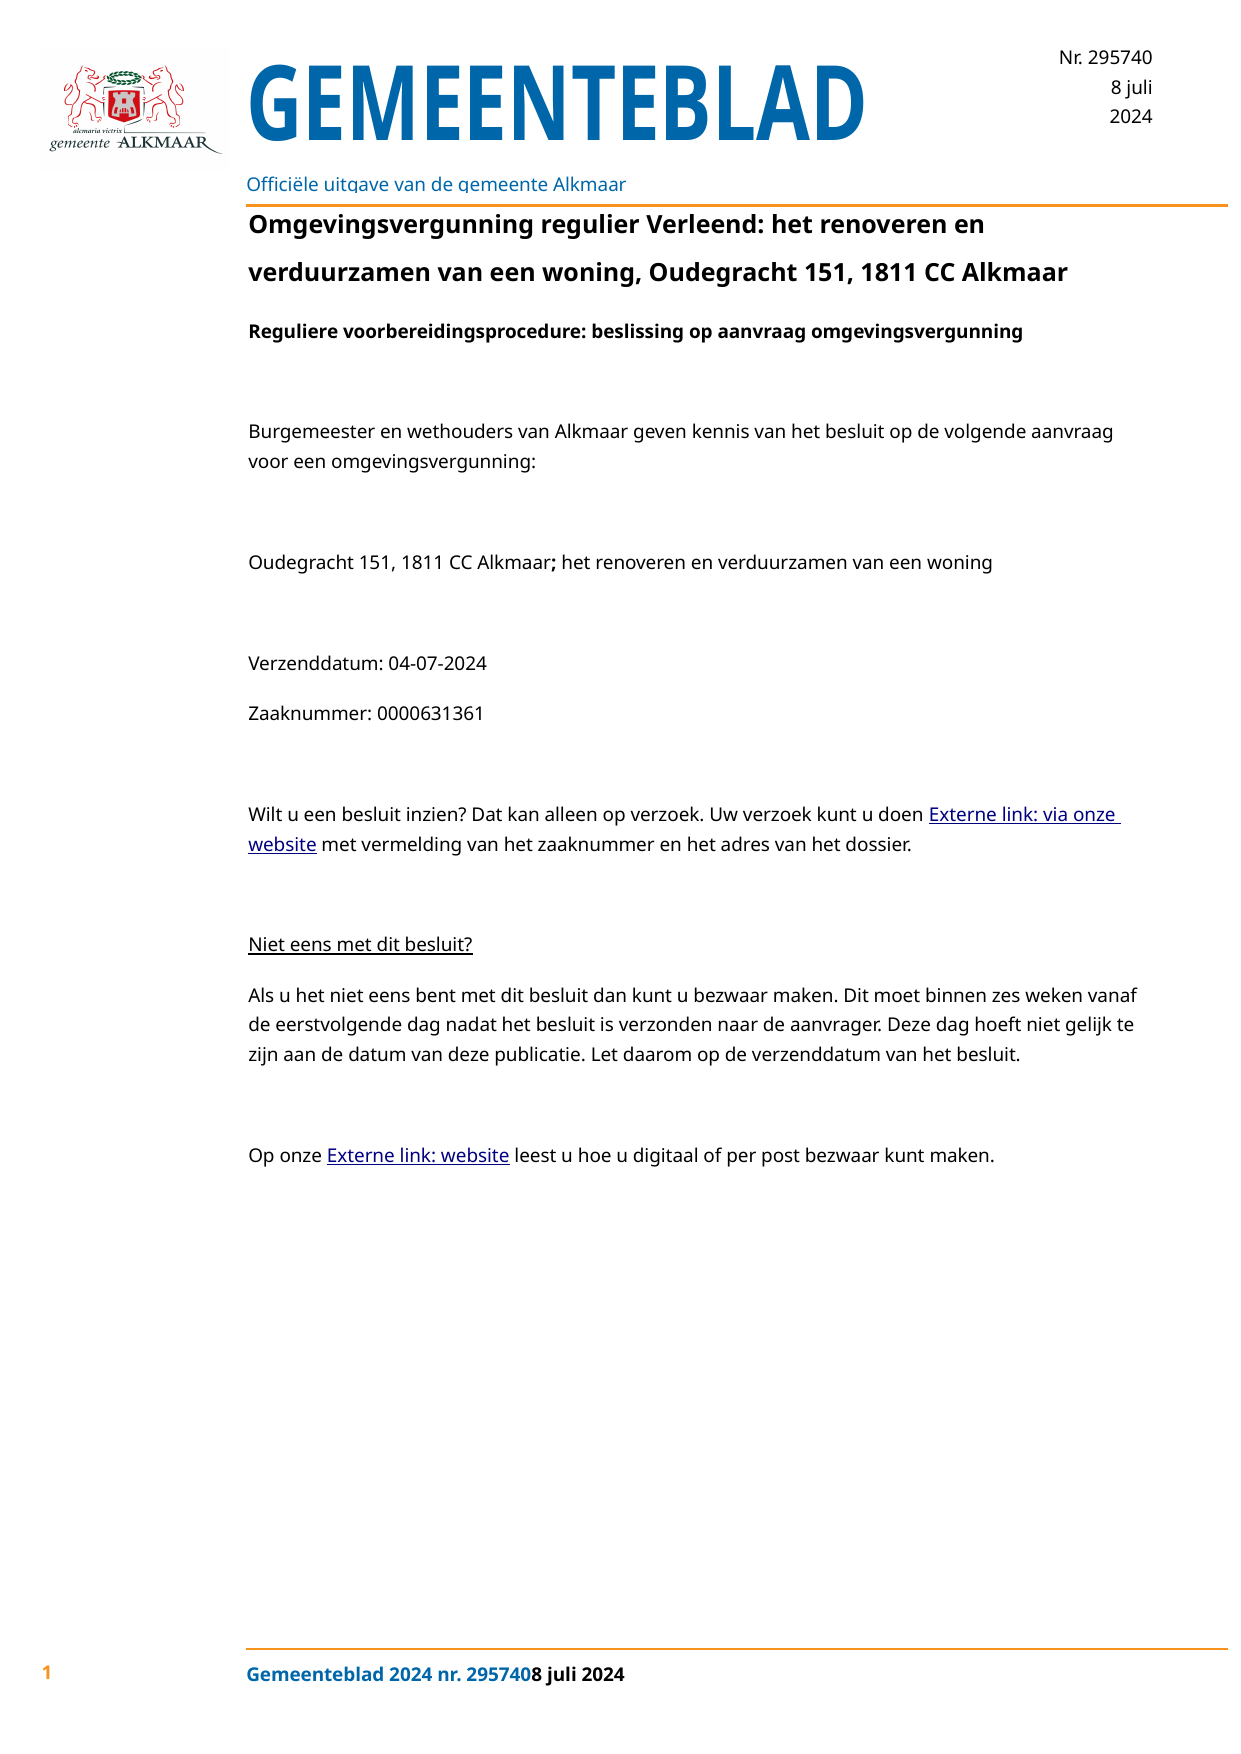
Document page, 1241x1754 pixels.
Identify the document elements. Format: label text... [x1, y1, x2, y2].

text Burgemeester en wethouders van Alkmaar geven kennis van het besluit op de volgende aanvraag voor een omgevingsvergunning: [248, 419, 1152, 474]
text Oudegracht 151, 1811 CC Alkmaar; het renoveren en verduurzamen van een woning [248, 549, 1152, 575]
text Verzenddatum: 04-07-2024 [248, 650, 1152, 676]
text Zaaknummer: 0000631361 [248, 700, 1152, 726]
text Als u het niet eens bent met dit besluit dan kunt u bezwaar maken. Dit moet binnen zes weken vanaf de eerstvolgende dag nadat het besluit is verzonden naar de aanvrager. Deze dag hoeft niet gelijk te zijn aan de datum van deze publicatie. Let daarom op de verzenddatum van het besluit. [248, 982, 1152, 1067]
text Op onze Externe link: website leest u hoe u digitaal of per post bezwaar kunt maken. [248, 1142, 1152, 1168]
text Omgevingsvergunning regulier Verleend: het renoveren en verduurzamen van een woning, Oudegracht 151, 1811 CC Alkmaar [248, 207, 1152, 288]
text Reguliere voorbereidingsprocedure: beslissing op aanvraag omgevingsvergunning [248, 318, 1152, 344]
picture [41, 47, 231, 172]
text Niet eens met dit besluit? [248, 932, 1152, 957]
text Wilt u een besluit inzien? Dat kan alleen op verzoek. Uw verzoek kunt u doen Externe link: via onze website met vermelding van het zaaknummer en het adres van het dossier. [248, 801, 1152, 857]
